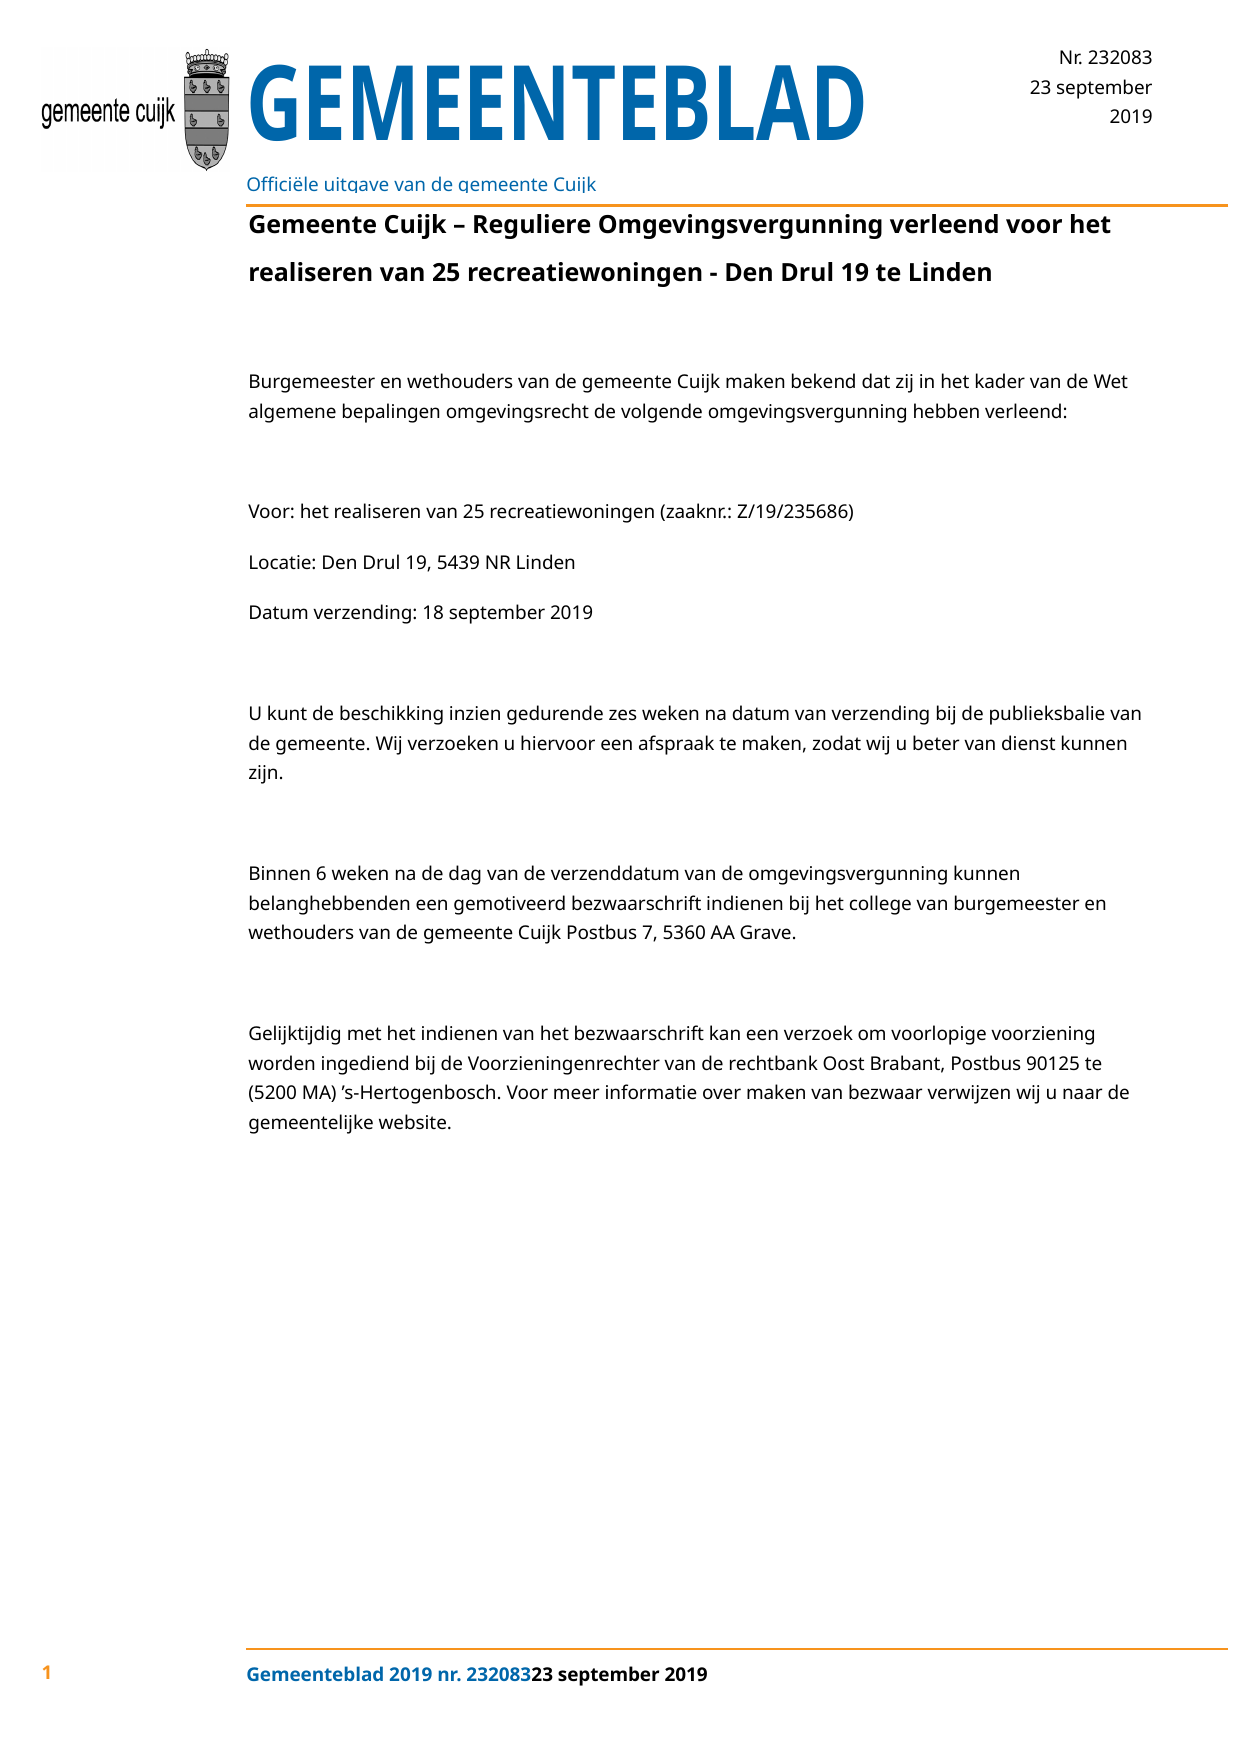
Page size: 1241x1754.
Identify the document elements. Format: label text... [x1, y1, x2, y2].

text Gelijktijdig met het indienen van het bezwaarschrift kan een verzoek om voorlopige voorziening worden ingediend bij de Voorzieningenrechter van de rechtbank Oost Brabant, Postbus 90125 te (5200 MA) ’s-Hertogenbosch. Voor meer informatie over maken van bezwaar verwijzen wij u naar de gemeentelijke website. [248, 1020, 1152, 1135]
text Voor: het realiseren van 25 recreatiewoningen (zaaknr.: Z/19/235686) [248, 499, 1152, 524]
text U kunt de beschikking inzien gedurende zes weken na datum van verzending bij de publieksbalie van de gemeente. Wij verzoeken u hiervoor een afspraak te maken, zodat wij u beter van dienst kunnen zijn. [248, 700, 1152, 785]
text Gemeente Cuijk – Reguliere Omgevingsvergunning verleend voor het realiseren van 25 recreatiewoningen - Den Drul 19 te Linden [248, 207, 1152, 288]
text Burgemeester en wethouders van de gemeente Cuijk maken bekend dat zij in het kader van de Wet algemene bepalingen omgevingsrecht de volgende omgevingsvergunning hebben verleend: [248, 368, 1152, 424]
text Datum verzending: 18 september 2019 [248, 599, 1152, 625]
text Binnen 6 weken na de dag van de verzenddatum van de omgevingsvergunning kunnen belanghebbenden een gemotiveerd bezwaarschrift indienen bij het college van burgemeester en wethouders van de gemeente Cuijk Postbus 7, 5360 AA Grave. [248, 860, 1152, 945]
picture [41, 47, 231, 172]
text Locatie: Den Drul 19, 5439 NR Linden [248, 549, 1152, 575]
